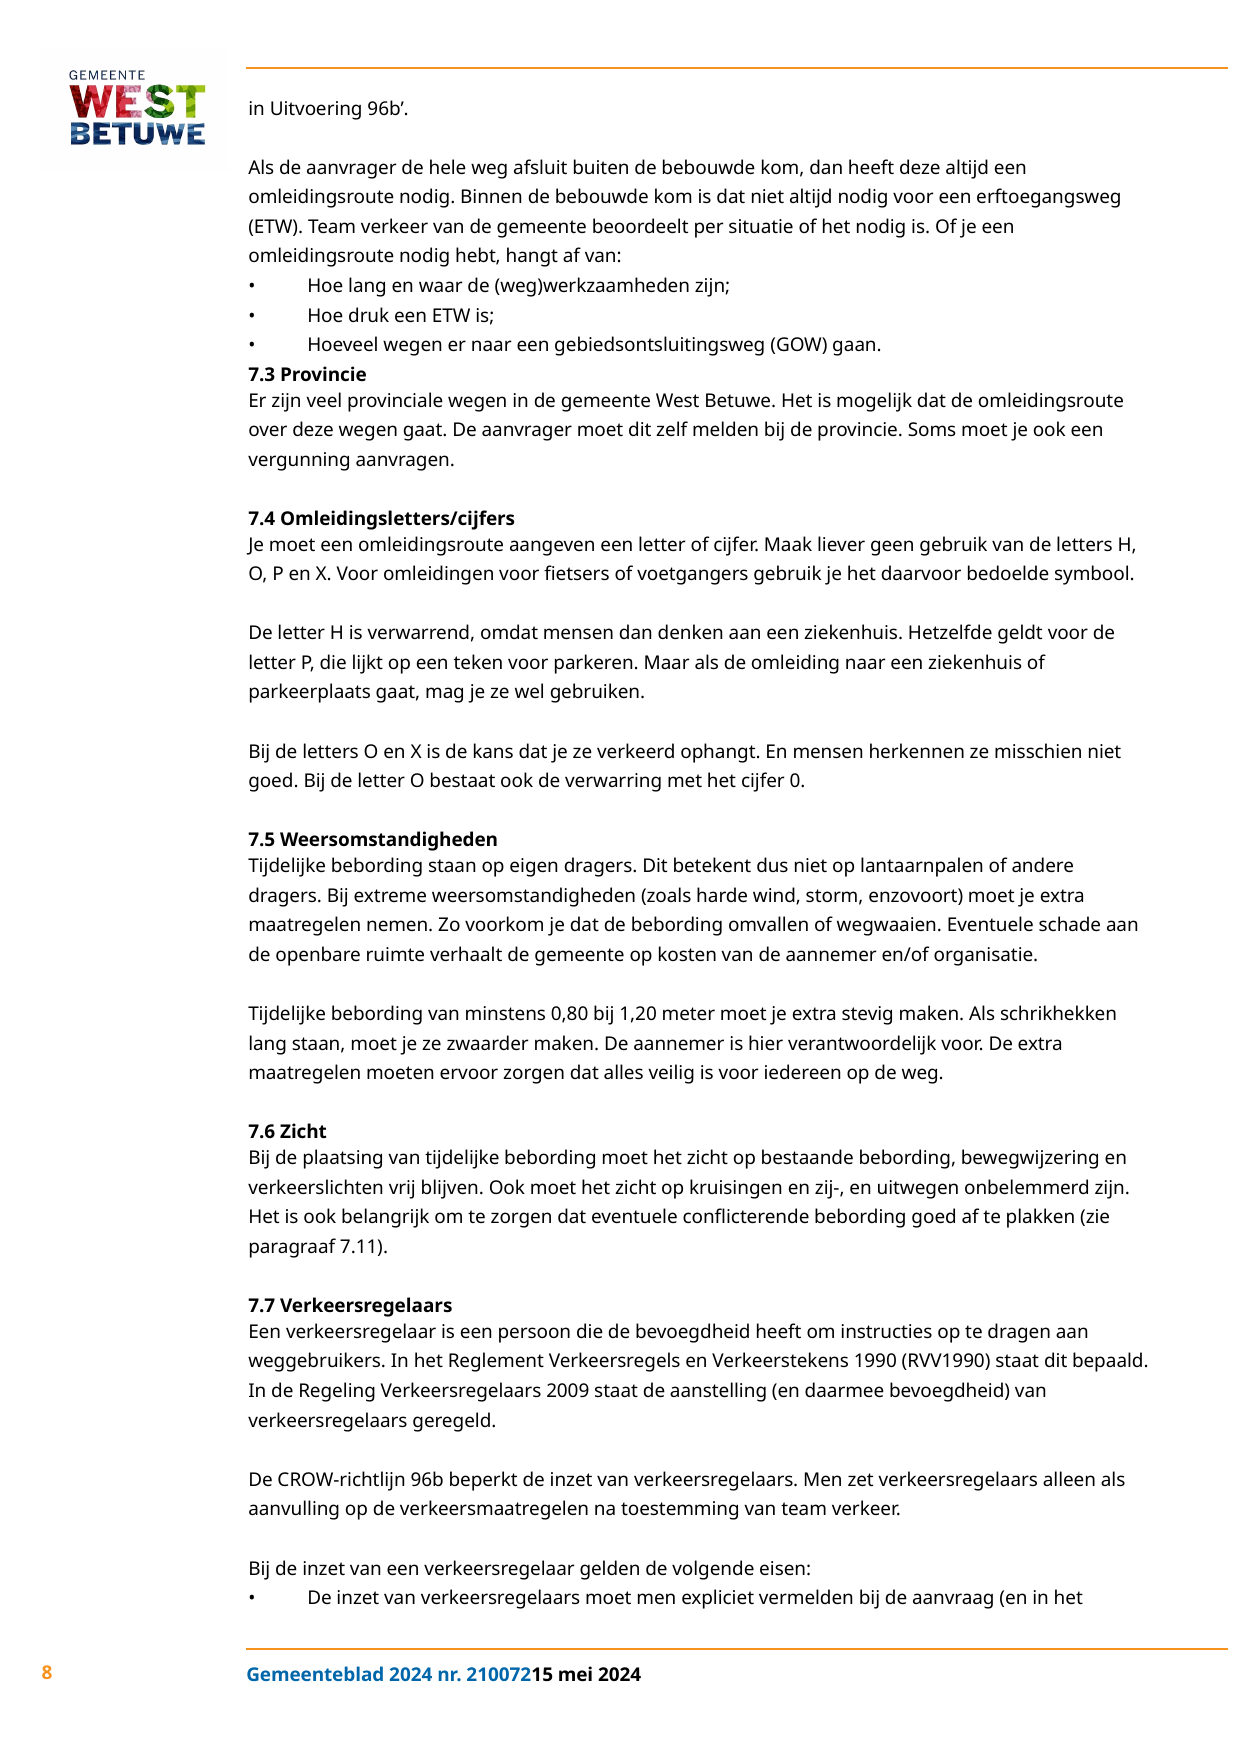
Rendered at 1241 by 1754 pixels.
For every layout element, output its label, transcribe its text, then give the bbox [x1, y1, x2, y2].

text Tijdelijke bebording van minstens 0,80 bij 1,20 meter moet je extra stevig maken. Als schrikhekken lang staan, moet je ze zwaarder maken. De aannemer is hier verantwoordelijk voor. De extra maatregelen moeten ervoor zorgen dat alles veilig is voor iedereen op de weg. [248, 1000, 1152, 1085]
text Bij de inzet van een verkeersregelaar gelden de volgende eisen: [248, 1555, 1152, 1580]
text 7.5 Weersomstandigheden [248, 827, 1152, 852]
text Als de aanvrager de hele weg afsluit buiten de bebouwde kom, dan heeft deze altijd een omleidingsroute nodig. Binnen de bebouwde kom is dat niet altijd nodig voor een erftoegangsweg (ETW). Team verkeer van de gemeente beoordeelt per situatie of het nodig is. Of je een omleidingsroute nodig hebt, hangt af van: [248, 154, 1152, 268]
text 7.4 Omleidingsletters/cijfers [248, 505, 1152, 531]
text Bij de letters O en X is de kans dat je ze verkeerd ophangt. En mensen herkennen ze misschien niet goed. Bij de letter O bestaat ook de verwarring met het cijfer 0. [248, 738, 1152, 793]
text Een verkeersregelaar is een persoon die de bevoegdheid heeft om instructies op te dragen aan weggebruikers. In het Reglement Verkeersregels en Verkeerstekens 1990 (RVV1990) staat dit bepaald. In de Regeling Verkeersregelaars 2009 staat de aanstelling (en daarmee bevoegdheid) van verkeersregelaars geregeld. [248, 1318, 1152, 1432]
text De letter H is verwarrend, omdat mensen dan denken aan een ziekenhuis. Hetzelfde geldt voor de letter P, die lijkt op een teken voor parkeren. Maar als de omleiding naar een ziekenhuis of parkeerplaats gaat, mag je ze wel gebruiken. [248, 619, 1152, 704]
text Bij de plaatsing van tijdelijke bebording moet het zicht op bestaande bebording, bewegwijzering en verkeerslichten vrij blijven. Ook moet het zicht op kruisingen en zij-, en uitwegen onbelemmerd zijn. Het is ook belangrijk om te zorgen dat eventuele conflicterende bebording goed af te plakken (zie paragraaf 7.11). [248, 1144, 1152, 1259]
text Je moet een omleidingsroute aangeven een letter of cijfer. Maak liever geen gebruik van de letters H, O, P en X. Voor omleidingen voor fietsers of voetgangers gebruik je het daarvoor bedoelde symbool. [248, 531, 1152, 586]
text Tijdelijke bebording staan op eigen dragers. Dit betekent dus niet op lantaarnpalen of andere dragers. Bij extreme weersomstandigheden (zoals harde wind, storm, enzovoort) moet je extra maatregelen nemen. Zo voorkom je dat de bebording omvallen of wegwaaien. Eventuele schade aan de openbare ruimte verhaalt de gemeente op kosten van de aannemer en/of organisatie. [248, 852, 1152, 967]
text 7.3 Provincie [248, 361, 1152, 387]
list Hoeveel wegen er naar een gebiedsontsluitingsweg (GOW) gaan. [248, 331, 1152, 357]
text 7.7 Verkeersregelaars [248, 1292, 1152, 1318]
list De inzet van verkeersregelaars moet men expliciet vermelden bij de aanvraag (en in het [248, 1584, 1152, 1610]
list Hoe lang en waar de (weg)werkzaamheden zijn; [248, 272, 1152, 298]
list Hoe druk een ETW is; [248, 302, 1152, 328]
text 7.6 Zicht [248, 1119, 1152, 1144]
picture [41, 47, 231, 172]
text De CROW-richtlijn 96b beperkt de inzet van verkeersregelaars. Men zet verkeersregelaars alleen als aanvulling op de verkeersmaatregelen na toestemming van team verkeer. [248, 1466, 1152, 1521]
text Er zijn veel provinciale wegen in de gemeente West Betuwe. Het is mogelijk dat de omleidingsroute over deze wegen gaat. De aanvrager moet dit zelf melden bij de provincie. Soms moet je ook een vergunning aanvragen. [248, 387, 1152, 472]
text in Uitvoering 96b’. [248, 95, 1152, 121]
